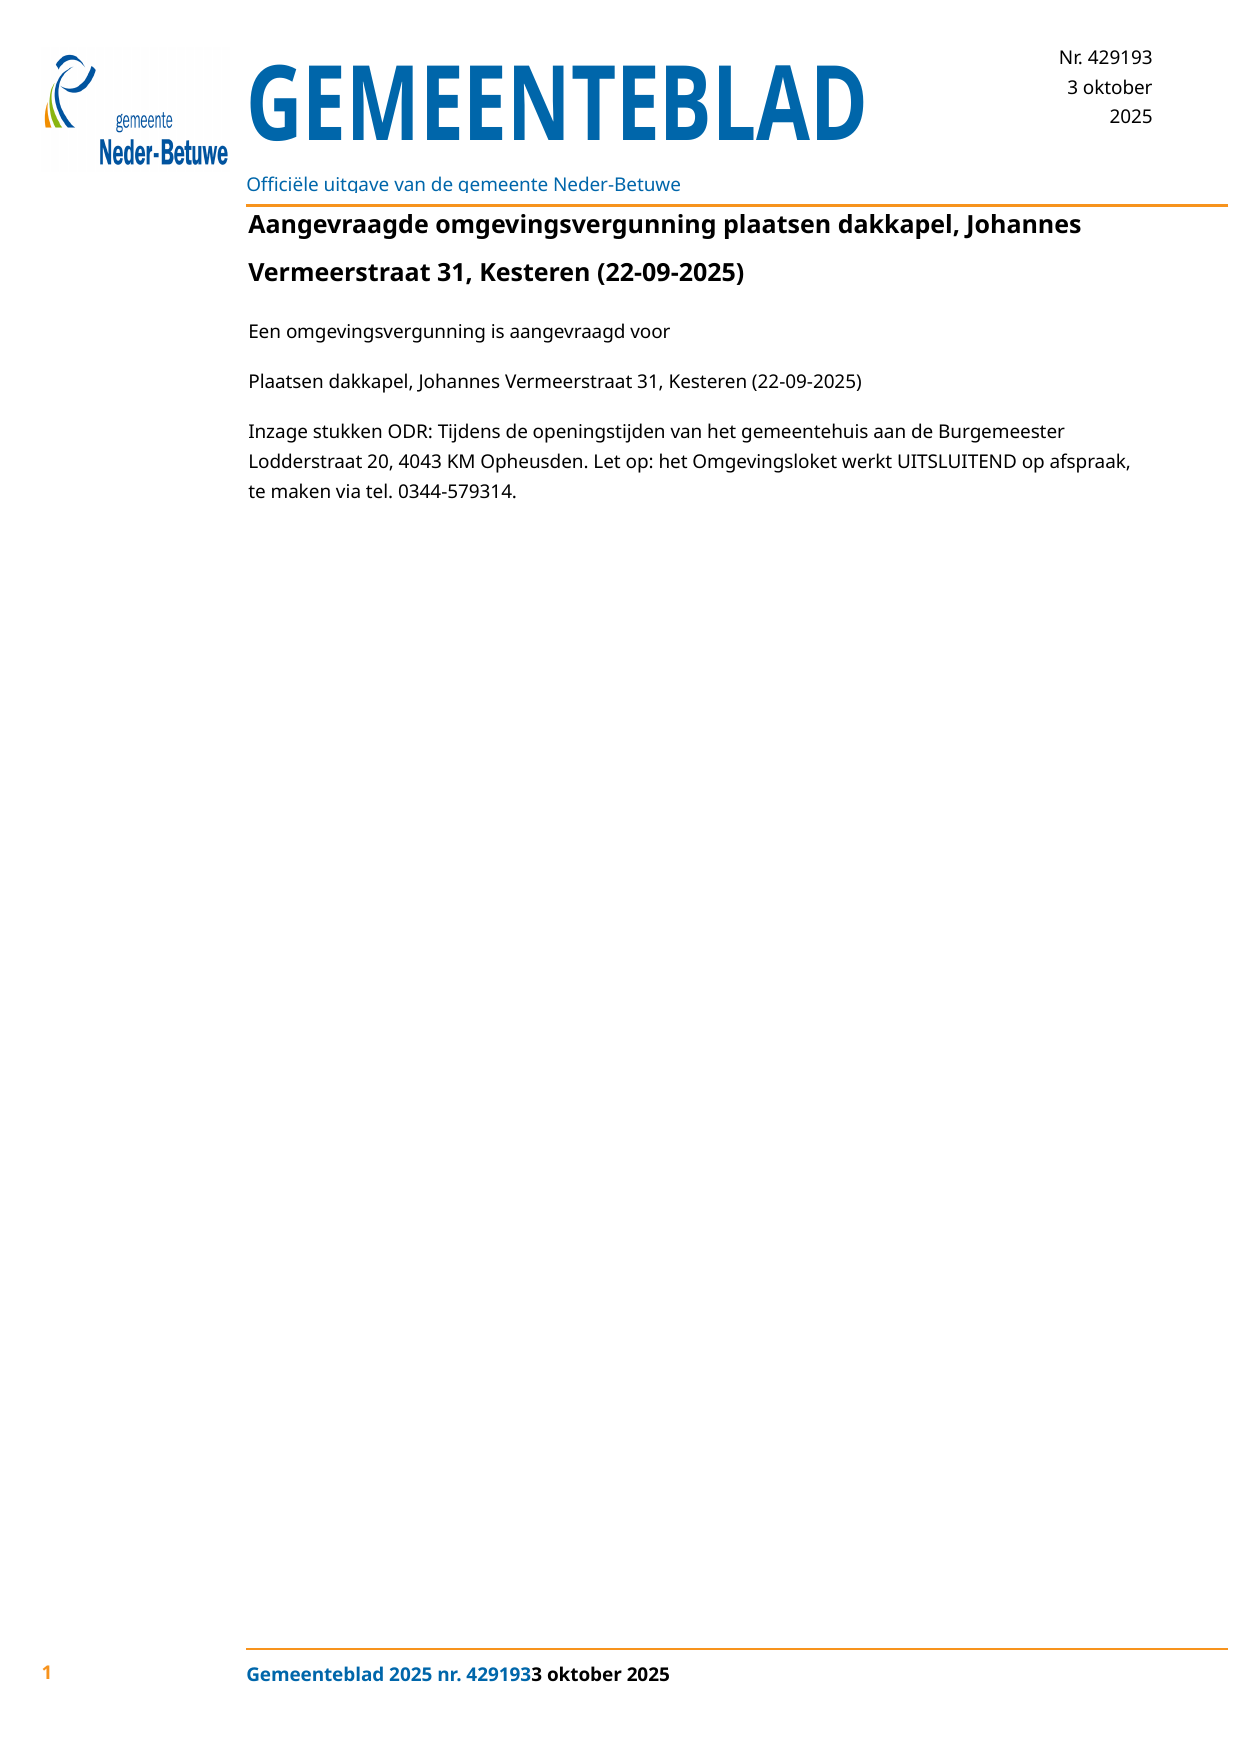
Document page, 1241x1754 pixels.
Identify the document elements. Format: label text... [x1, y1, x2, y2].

picture [41, 47, 231, 172]
text Inzage stukken ODR: Tijdens de openingstijden van het gemeentehuis aan de Burgemeester Lodderstraat 20, 4043 KM Opheusden. Let op: het Omgevingsloket werkt UITSLUITEND op afspraak, te maken via tel. 0344-579314. [248, 419, 1152, 504]
text Plaatsen dakkapel, Johannes Vermeerstraat 31, Kesteren (22-09-2025) [248, 368, 1152, 394]
text Een omgevingsvergunning is aangevraagd voor [248, 318, 1152, 344]
text Aangevraagde omgevingsvergunning plaatsen dakkapel, Johannes Vermeerstraat 31, Kesteren (22-09-2025) [248, 207, 1152, 288]
